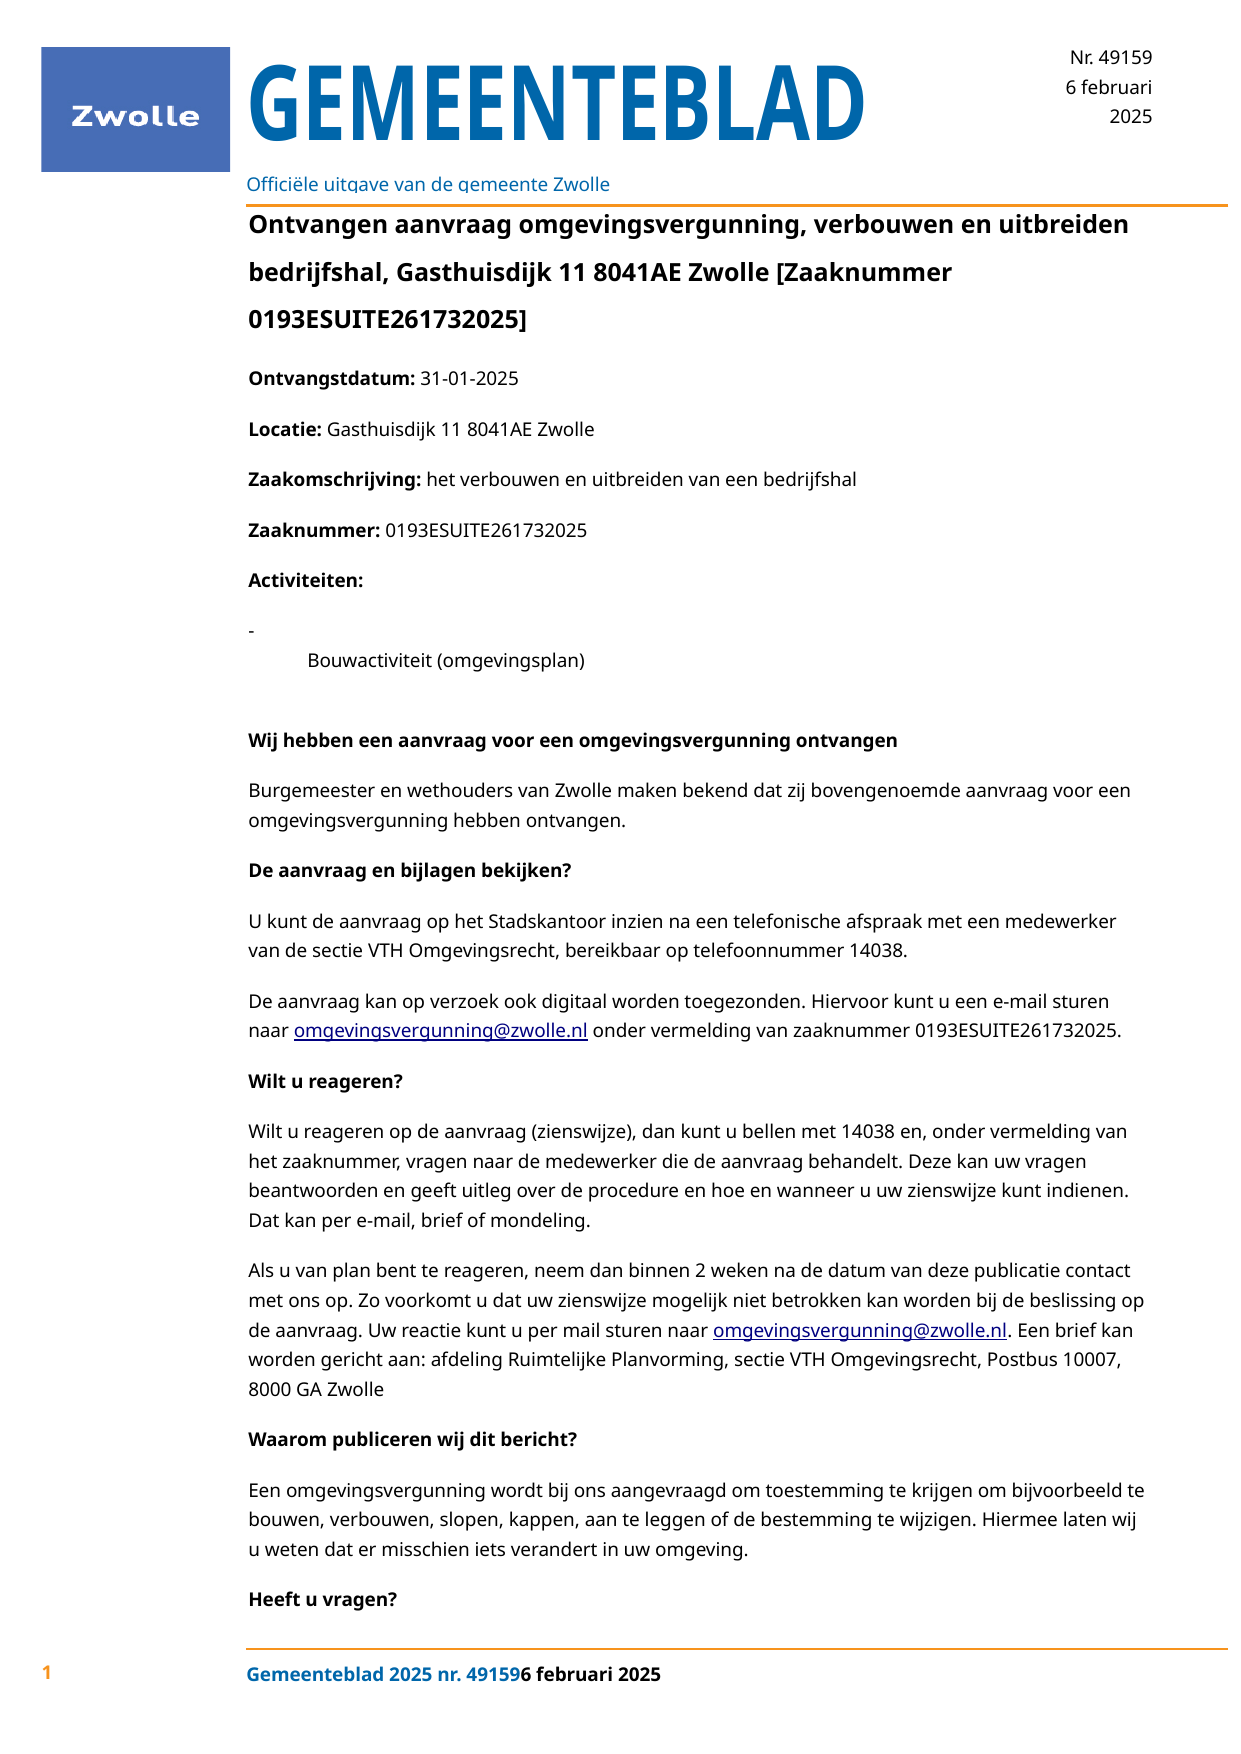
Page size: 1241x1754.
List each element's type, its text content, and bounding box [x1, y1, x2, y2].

list Bouwactiviteit (omgevingsplan) [248, 647, 1152, 673]
text De aanvraag kan op verzoek ook digitaal worden toegezonden. Hiervoor kunt u een e-mail sturen naar omgevingsvergunning@zwolle.nl onder vermelding van zaaknummer 0193ESUITE261732025. [248, 988, 1152, 1043]
text Burgemeester en wethouders van Zwolle maken bekend dat zij bovengenoemde aanvraag voor een omgevingsvergunning hebben ontvangen. [248, 778, 1152, 833]
text Zaaknummer: 0193ESUITE261732025 [248, 517, 1152, 542]
text Als u van plan bent te reageren, neem dan binnen 2 weken na de datum van deze publicatie contact met ons op. Zo voorkomt u dat uw zienswijze mogelijk niet betrokken kan worden bij de beslissing op de aanvraag. Uw reactie kunt u per mail sturen naar omgevingsvergunning@zwolle.nl. Een brief kan worden gericht aan: afdeling Ruimtelijke Planvorming, sectie VTH Omgevingsrecht, Postbus 10007, 8000 GA Zwolle [248, 1258, 1152, 1402]
text Ontvangstdatum: 31-01-2025 [248, 366, 1152, 391]
picture [41, 47, 231, 172]
text Een omgevingsvergunning wordt bij ons aangevraagd om toestemming te krijgen om bijvoorbeeld te bouwen, verbouwen, slopen, kappen, aan te leggen of de bestemming te wijzigen. Hiermee laten wij u weten dat er misschien iets verandert in uw omgeving. [248, 1477, 1152, 1562]
text Wilt u reageren op de aanvraag (zienswijze), dan kunt u bellen met 14038 en, onder vermelding van het zaaknummer, vragen naar de medewerker die de aanvraag behandelt. Deze kan uw vragen beantwoorden en geeft uitleg over de procedure en hoe en wanneer u uw zienswijze kunt indienen. Dat kan per e-mail, brief of mondeling. [248, 1118, 1152, 1233]
text Ontvangen aanvraag omgevingsvergunning, verbouwen en uitbreiden bedrijfshal, Gasthuisdijk 11 8041AE Zwolle [Zaaknummer 0193ESUITE261732025] [248, 207, 1152, 336]
text U kunt de aanvraag op het Stadskantoor inzien na een telefonische afspraak met een medewerker van de sectie VTH Omgevingsrecht, bereikbaar op telefoonnummer 14038. [248, 908, 1152, 963]
text Activiteiten: [248, 567, 1152, 593]
text Wilt u reageren? [248, 1068, 1152, 1094]
text Waarom publiceren wij dit bericht? [248, 1426, 1152, 1452]
text De aanvraag en bijlagen bekijken? [248, 858, 1152, 883]
text Wij hebben een aanvraag voor een omgevingsvergunning ontvangen [248, 727, 1152, 753]
text Heeft u vragen? [248, 1586, 1152, 1612]
text Zaakomschrijving: het verbouwen en uitbreiden van een bedrijfshal [248, 466, 1152, 492]
text Locatie: Gasthuisdijk 11 8041AE Zwolle [248, 416, 1152, 442]
